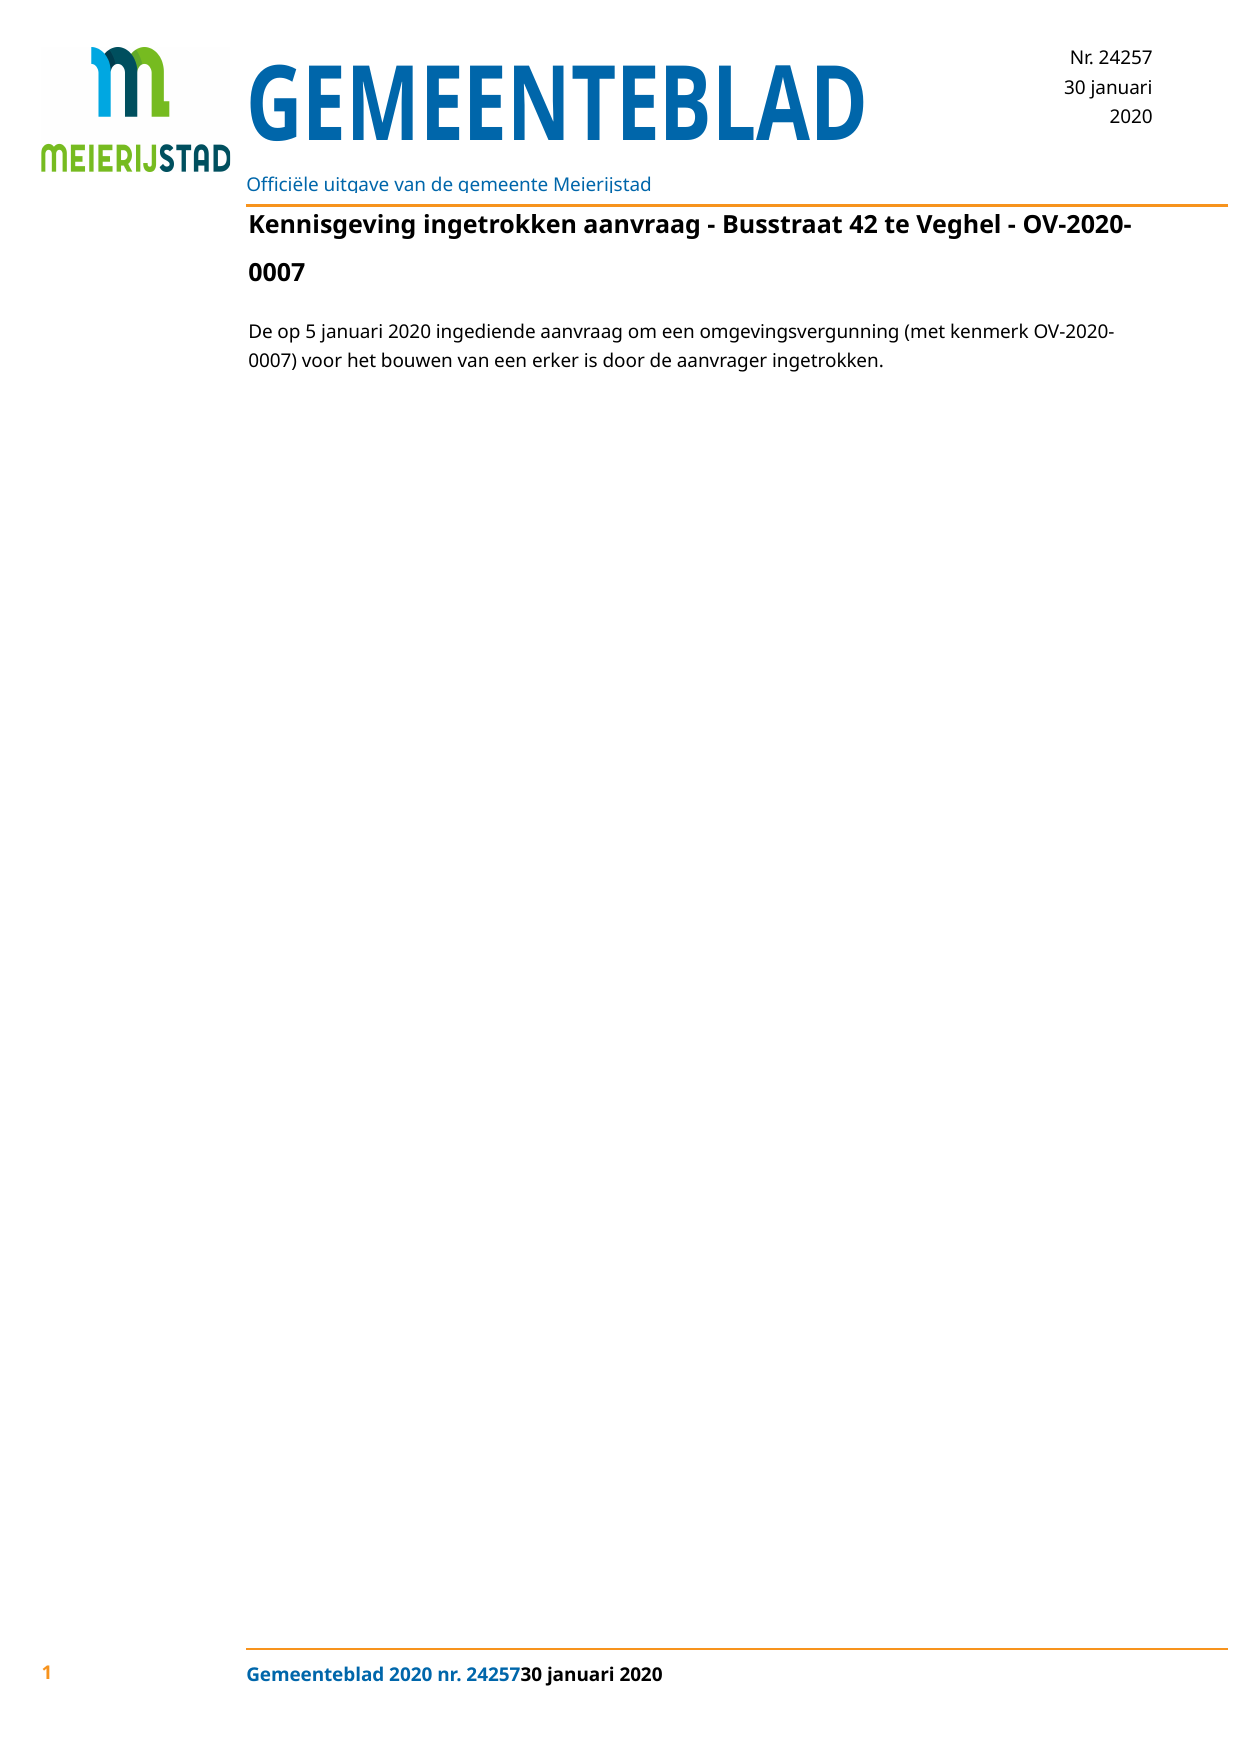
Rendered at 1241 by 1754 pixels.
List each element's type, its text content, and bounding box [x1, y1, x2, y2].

text De op 5 januari 2020 ingediende aanvraag om een omgevingsvergunning (met kenmerk OV-2020-0007) voor het bouwen van een erker is door de aanvrager ingetrokken. [248, 318, 1152, 373]
text Kennisgeving ingetrokken aanvraag - Busstraat 42 te Veghel - OV-2020-0007 [248, 207, 1152, 288]
picture [41, 47, 231, 172]
